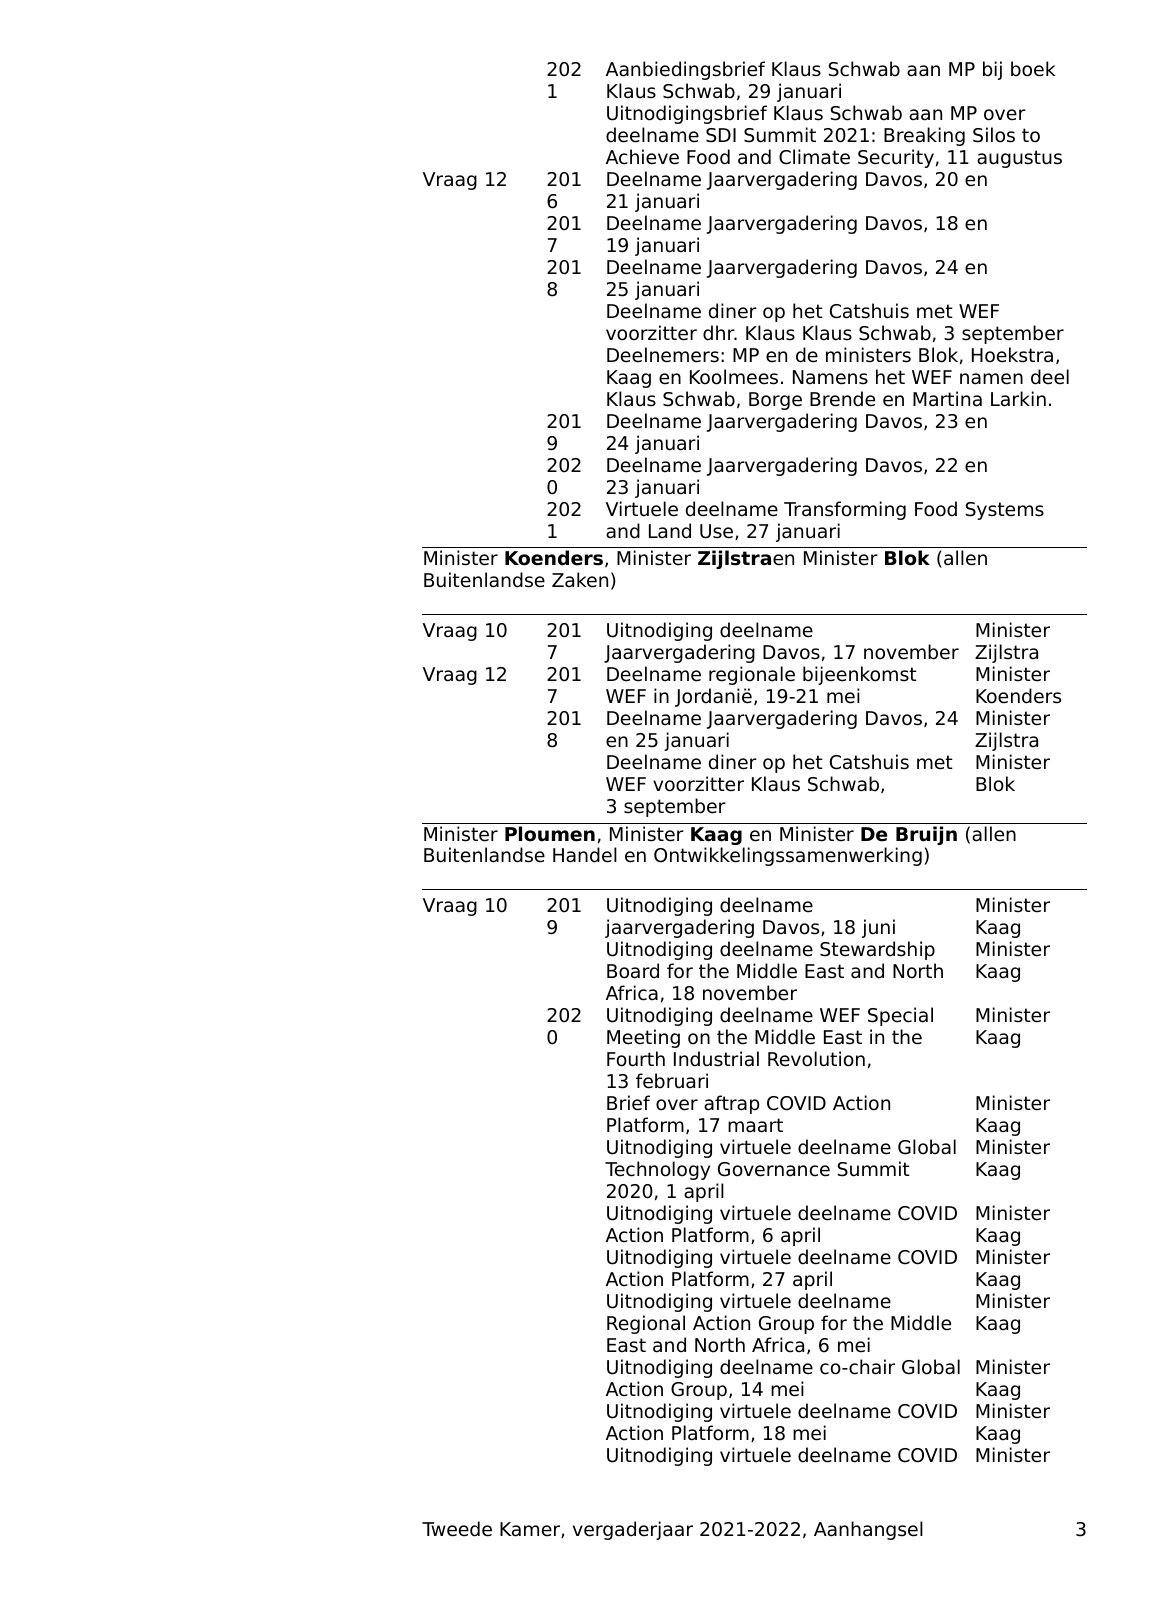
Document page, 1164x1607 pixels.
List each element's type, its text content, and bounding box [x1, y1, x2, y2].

table_cell [422, 213, 540, 257]
table_cell [540, 1137, 599, 1203]
table_header 2017 [540, 615, 599, 664]
table_cell Uitnodigingsbrief Klaus Schwab aan MP over deelname SDI Summit 2021: Breaking Silos to Achieve Food and Climate Security, 11 augustus [599, 103, 1087, 169]
table_cell [422, 1445, 540, 1466]
table_cell Minister Kaag [969, 939, 1087, 1005]
table_cell [540, 1401, 599, 1444]
table_cell Deelname diner op het Catshuis met WEF voorzitter dhr. Klaus Klaus Schwab, 3 september Deelnemers: MP en de ministers Blok, Hoekstra, Kaag en Koolmees. Namens het WEF namen deel Klaus Schwab, Borge Brende en Martina Larkin. [599, 301, 1087, 411]
table_cell [422, 59, 540, 103]
table_cell Uitnodiging deelname WEF Special Meeting on the Middle East in the Fourth Industrial Revolution, 13 februari [599, 1005, 968, 1093]
table_cell [540, 301, 599, 411]
table_cell Deelname diner op het Catshuis met WEF voorzitter Klaus Schwab, 3 september [599, 752, 968, 822]
table_cell Minister Kaag [969, 1247, 1087, 1291]
table_cell [422, 1357, 540, 1401]
table_cell [422, 301, 540, 411]
table_cell 2018 [540, 257, 599, 301]
table_cell [422, 499, 540, 547]
table_cell [422, 103, 540, 169]
table_cell Deelname Jaarvergadering Davos, 20 en 21 januari [599, 169, 1087, 213]
table_cell 2021 [540, 59, 599, 103]
table_cell 2020 [540, 1005, 599, 1093]
table_cell Uitnodiging virtuele deelname Regional Action Group for the Middle East and North Africa, 6 mei [599, 1291, 968, 1357]
table_cell [540, 1247, 599, 1291]
table_cell Vraag 12 [422, 169, 540, 213]
table_cell Minister Zijlstra [969, 708, 1087, 752]
table_cell Deelname regionale bijeenkomst WEF in Jordanië, 19-21 mei [599, 664, 968, 708]
table_cell [540, 1445, 599, 1466]
table_header Minister Kaag [969, 890, 1087, 939]
table_cell 2021 [540, 499, 599, 547]
table_cell [422, 752, 540, 822]
table_cell [540, 103, 599, 169]
table_cell Minister Kaag [969, 1093, 1087, 1137]
table_cell Minister Kaag [969, 1357, 1087, 1401]
table_cell 2020 [540, 455, 599, 499]
table_cell [422, 411, 540, 455]
table_cell [422, 1291, 540, 1357]
table_header Uitnodiging deelname jaarvergadering Davos, 18 juni [599, 890, 968, 939]
table_cell Uitnodiging virtuele deelname COVID Action Platform, 18 mei [599, 1401, 968, 1444]
table_cell Deelname Jaarvergadering Davos, 24 en 25 januari [599, 257, 1087, 301]
table_header 2019 [540, 890, 599, 939]
text Minister Koenders, Minister Zijlstraen Minister Blok (allen Buitenlandse Zaken) [422, 548, 1087, 592]
table_cell Minister Kaag [969, 1291, 1087, 1357]
table_cell Uitnodiging virtuele deelname COVID [599, 1445, 968, 1466]
table_cell Virtuele deelname Transforming Food Systems and Land Use, 27 januari [599, 499, 1087, 547]
table_cell Uitnodiging virtuele deelname COVID Action Platform, 6 april [599, 1203, 968, 1247]
table_cell 2018 [540, 708, 599, 752]
table_cell 2019 [540, 411, 599, 455]
table_cell Brief over aftrap COVID Action Platform, 17 maart [599, 1093, 968, 1137]
table_cell Minister Kaag [969, 1401, 1087, 1444]
table_cell [540, 1291, 599, 1357]
table_cell Minister Blok [969, 752, 1087, 822]
table_cell [422, 1401, 540, 1444]
table_cell Minister Kaag [969, 1005, 1087, 1093]
table_cell Minister Kaag [969, 1137, 1087, 1203]
table_header Vraag 10 [422, 890, 540, 939]
table_header Minister Zijlstra [969, 615, 1087, 664]
table_cell Uitnodiging deelname co-chair Global Action Group, 14 mei [599, 1357, 968, 1401]
table_cell [540, 939, 599, 1005]
table_cell Minister Koenders [969, 664, 1087, 708]
table_cell Uitnodiging deelname Stewardship Board for the Middle East and North Africa, 18 november [599, 939, 968, 1005]
table_cell Uitnodiging virtuele deelname COVID Action Platform, 27 april [599, 1247, 968, 1291]
table_cell [422, 1203, 540, 1247]
table_cell Uitnodiging virtuele deelname Global Technology Governance Summit 2020, 1 april [599, 1137, 968, 1203]
table_cell Vraag 12 [422, 664, 540, 708]
table_cell Minister Kaag [969, 1203, 1087, 1247]
table_cell Deelname Jaarvergadering Davos, 23 en 24 januari [599, 411, 1087, 455]
text Minister Ploumen, Minister Kaag en Minister De Bruijn (allen Buitenlandse Handel en Ontwikkelingssamenwerking) [422, 824, 1087, 867]
table_header Uitnodiging deelname Jaarvergadering Davos, 17 november [599, 615, 968, 664]
table_cell Deelname Jaarvergadering Davos, 18 en 19 januari [599, 213, 1087, 257]
table_cell [422, 1137, 540, 1203]
table_cell 2017 [540, 664, 599, 708]
table_cell [540, 1093, 599, 1137]
table_cell Deelname Jaarvergadering Davos, 24 en 25 januari [599, 708, 968, 752]
table_cell [422, 1247, 540, 1291]
table_cell [422, 939, 540, 1005]
table_cell [540, 1357, 599, 1401]
table_cell 2017 [540, 213, 599, 257]
table_cell [540, 752, 599, 822]
table_cell [422, 455, 540, 499]
table_cell Deelname Jaarvergadering Davos, 22 en 23 januari [599, 455, 1087, 499]
table_cell [422, 257, 540, 301]
table_cell Aanbiedingsbrief Klaus Schwab aan MP bij boek Klaus Schwab, 29 januari [599, 59, 1087, 103]
table_cell [422, 1005, 540, 1093]
table_cell [540, 1203, 599, 1247]
table_cell [422, 708, 540, 752]
table_cell Minister [969, 1445, 1087, 1466]
table_cell [422, 1093, 540, 1137]
table_cell 2016 [540, 169, 599, 213]
table_header Vraag 10 [422, 615, 540, 664]
